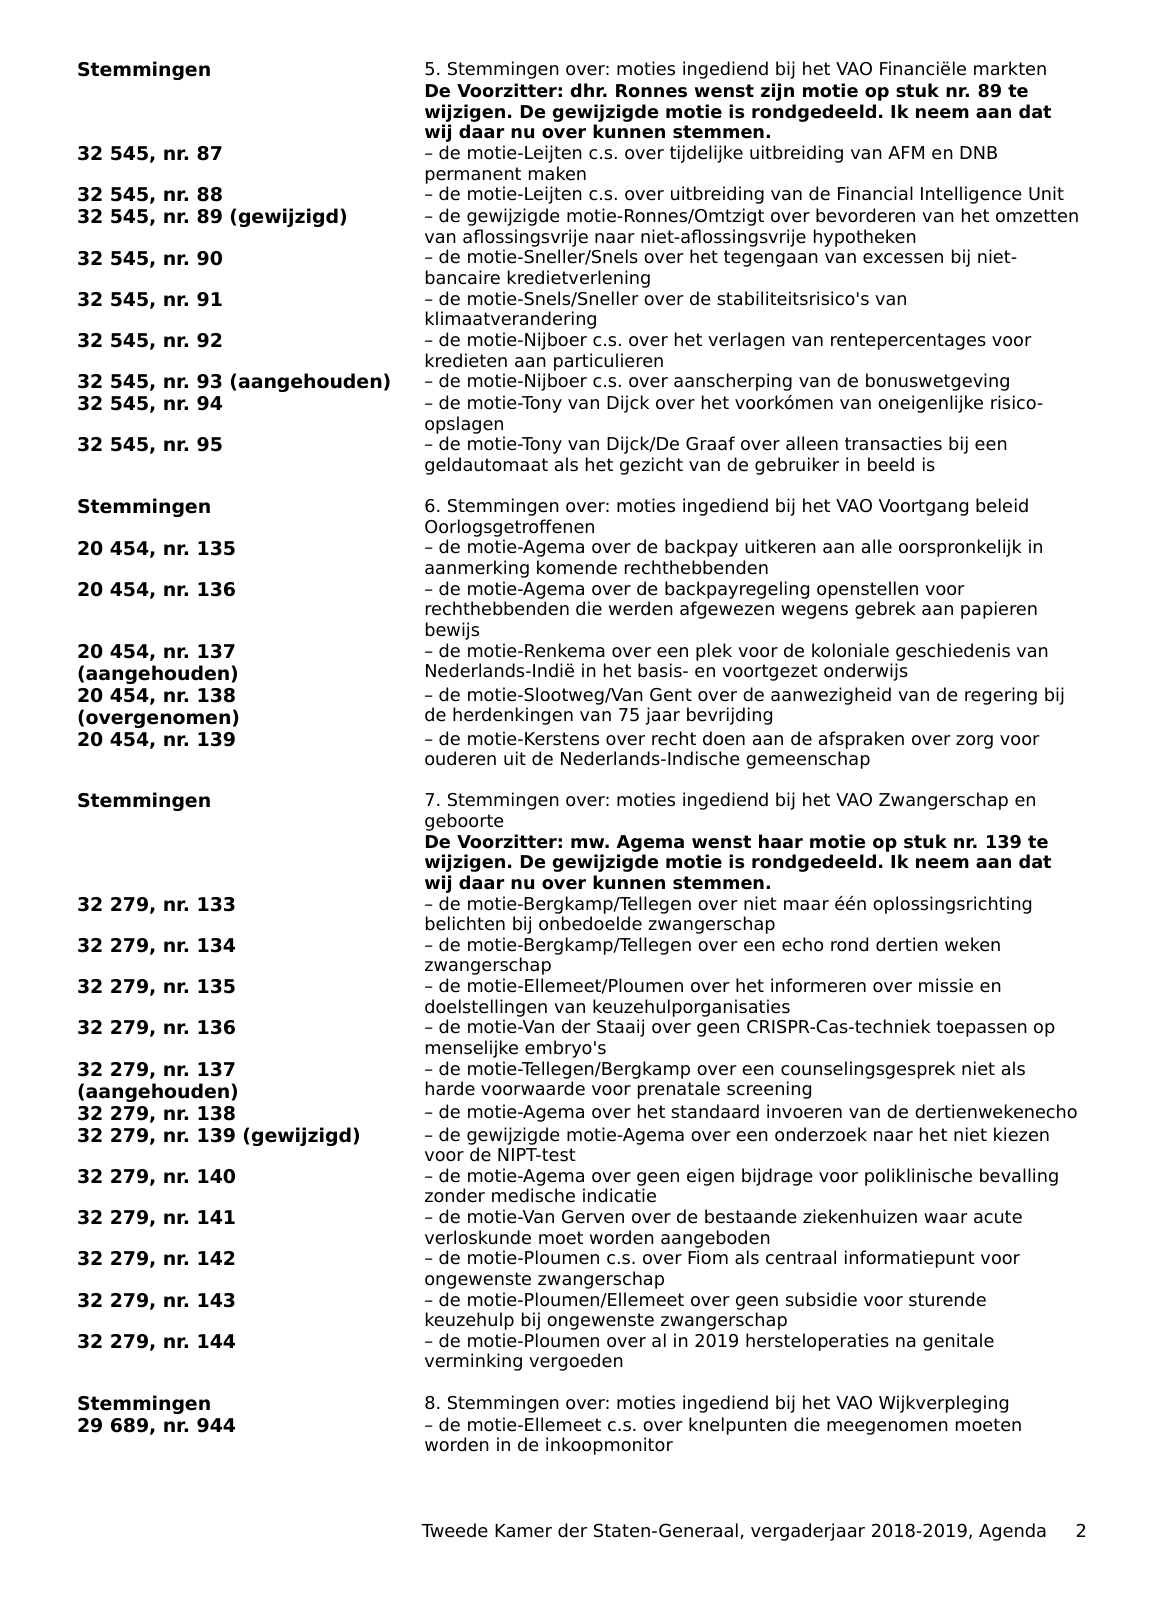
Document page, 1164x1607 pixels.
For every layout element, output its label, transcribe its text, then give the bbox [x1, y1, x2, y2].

table_cell 5. Stemmingen over: moties ingediend bij het VAO Financiële markten [418, 59, 1087, 81]
table_cell [401, 685, 418, 728]
table_cell [401, 476, 418, 496]
table_cell – de motie-Agema over het standaard invoeren van de dertienwekenecho [418, 1103, 1087, 1124]
table_cell – de motie-Bergkamp/Tellegen over niet maar één oplossingsrichting belichten bij onbedoelde zwangerschap [418, 894, 1087, 935]
table_cell 8. Stemmingen over: moties ingediend bij het VAO Wijkverpleging [418, 1393, 1087, 1414]
table_cell [401, 81, 418, 143]
table_cell [418, 770, 1087, 790]
table_cell [401, 1017, 418, 1058]
table_cell 20 454, nr. 138 (overgenomen) [77, 685, 401, 728]
table_cell [401, 59, 418, 81]
table_cell 32 545, nr. 89 (gewijzigd) [77, 206, 401, 247]
table_cell [401, 248, 418, 289]
table_cell 32 279, nr. 144 [77, 1331, 401, 1372]
table_cell [401, 1059, 418, 1102]
table_cell [401, 1393, 418, 1414]
table_cell 32 545, nr. 88 [77, 184, 401, 206]
table_cell [401, 832, 418, 893]
table_cell [77, 476, 401, 496]
table_cell [401, 1207, 418, 1248]
table_cell [77, 1372, 401, 1393]
table_cell 7. Stemmingen over: moties ingediend bij het VAO Zwangerschap en geboorte [418, 790, 1087, 832]
table_cell [401, 371, 418, 393]
table_cell [401, 729, 418, 770]
table_cell 32 279, nr. 142 [77, 1248, 401, 1289]
table_cell 32 279, nr. 137 (aangehouden) [77, 1059, 401, 1102]
table_cell [401, 579, 418, 641]
table_cell 20 454, nr. 137 (aangehouden) [77, 641, 401, 684]
table_cell [401, 434, 418, 476]
table_cell 29 689, nr. 944 [77, 1415, 401, 1456]
table_cell – de motie-Slootweg/Van Gent over de aanwezigheid van de regering bij de herdenkingen van 75 jaar bevrijding [418, 685, 1087, 728]
table_cell [77, 81, 401, 143]
table_cell [401, 641, 418, 684]
table_cell [401, 538, 418, 579]
table_cell – de motie-Snels/Sneller over de stabiliteitsrisico's van klimaatverandering [418, 289, 1087, 330]
table_cell 32 545, nr. 94 [77, 393, 401, 434]
table_cell 32 545, nr. 90 [77, 248, 401, 289]
table_cell [401, 184, 418, 206]
table_cell [418, 1372, 1087, 1393]
table_cell – de motie-Ellemeet/Ploumen over het informeren over missie en doelstellingen van keuzehulporganisaties [418, 976, 1087, 1017]
table_cell – de motie-Ploumen c.s. over Fiom als centraal informatiepunt voor ongewenste zwangerschap [418, 1248, 1087, 1289]
table_cell [401, 1125, 418, 1166]
table_cell – de motie-Tellegen/Bergkamp over een counselingsgesprek niet als harde voorwaarde voor prenatale screening [418, 1059, 1087, 1102]
table_cell 32 279, nr. 138 [77, 1103, 401, 1124]
table_cell 32 279, nr. 140 [77, 1166, 401, 1207]
table_cell [401, 289, 418, 330]
table_cell [401, 143, 418, 184]
table_cell Stemmingen [77, 1393, 401, 1414]
table_cell 32 279, nr. 133 [77, 894, 401, 935]
table_cell 20 454, nr. 135 [77, 538, 401, 579]
table_cell [401, 206, 418, 247]
table_cell [401, 935, 418, 976]
table_cell – de motie-Agema over de backpayregeling openstellen voor rechthebbenden die werden afgewezen wegens gebrek aan papieren bewijs [418, 579, 1087, 641]
table_cell 32 279, nr. 136 [77, 1017, 401, 1058]
table_cell – de motie-Kerstens over recht doen aan de afspraken over zorg voor ouderen uit de Nederlands-Indische gemeenschap [418, 729, 1087, 770]
table_cell [401, 1166, 418, 1207]
table_cell 32 545, nr. 87 [77, 143, 401, 184]
table_cell 32 545, nr. 92 [77, 330, 401, 371]
table_cell [401, 1103, 418, 1124]
table_cell [401, 894, 418, 935]
table_cell – de gewijzigde motie-Agema over een onderzoek naar het niet kiezen voor de NIPT-test [418, 1125, 1087, 1166]
table_cell [401, 330, 418, 371]
table_cell – de gewijzigde motie-Ronnes/Omtzigt over bevorderen van het omzetten van aflossingsvrije naar niet-aflossingsvrije hypotheken [418, 206, 1087, 247]
table_cell [401, 790, 418, 832]
table_cell 32 545, nr. 93 (aangehouden) [77, 371, 401, 393]
table_cell [401, 496, 418, 537]
table_cell – de motie-Ellemeet c.s. over knelpunten die meegenomen moeten worden in de inkoopmonitor [418, 1415, 1087, 1456]
table_cell [401, 393, 418, 434]
table_cell – de motie-Bergkamp/Tellegen over een echo rond dertien weken zwangerschap [418, 935, 1087, 976]
table_cell – de motie-Van Gerven over de bestaande ziekenhuizen waar acute verloskunde moet worden aangeboden [418, 1207, 1087, 1248]
table_cell – de motie-Nijboer c.s. over het verlagen van rentepercentages voor kredieten aan particulieren [418, 330, 1087, 371]
table_cell – de motie-Leijten c.s. over uitbreiding van de Financial Intelligence Unit [418, 184, 1087, 206]
table_cell [401, 1331, 418, 1372]
table_cell – de motie-Leijten c.s. over tijdelijke uitbreiding van AFM en DNB permanent maken [418, 143, 1087, 184]
table_cell De Voorzitter: mw. Agema wenst haar motie op stuk nr. 139 te wijzigen. De gewijzigde motie is rondgedeeld. Ik neem aan dat wij daar nu over kunnen stemmen. [418, 832, 1087, 893]
table_cell – de motie-Van der Staaij over geen CRISPR-Cas-techniek toepassen op menselijke embryo's [418, 1017, 1087, 1058]
table_cell 20 454, nr. 139 [77, 729, 401, 770]
table_cell 32 545, nr. 95 [77, 434, 401, 476]
table_cell [401, 1248, 418, 1289]
table_cell [418, 476, 1087, 496]
table_cell 6. Stemmingen over: moties ingediend bij het VAO Voortgang beleid Oorlogsgetroffenen [418, 496, 1087, 537]
table_cell – de motie-Agema over de backpay uitkeren aan alle oorspronkelijk in aanmerking komende rechthebbenden [418, 538, 1087, 579]
table_cell – de motie-Agema over geen eigen bijdrage voor poliklinische bevalling zonder medische indicatie [418, 1166, 1087, 1207]
table_cell [401, 1415, 418, 1456]
table_cell De Voorzitter: dhr. Ronnes wenst zijn motie op stuk nr. 89 te wijzigen. De gewijzigde motie is rondgedeeld. Ik neem aan dat wij daar nu over kunnen stemmen. [418, 81, 1087, 143]
table_cell 32 545, nr. 91 [77, 289, 401, 330]
table_cell 32 279, nr. 139 (gewijzigd) [77, 1125, 401, 1166]
table_cell 32 279, nr. 135 [77, 976, 401, 1017]
table_cell – de motie-Nijboer c.s. over aanscherping van de bonuswetgeving [418, 371, 1087, 393]
table_cell – de motie-Tony van Dijck/De Graaf over alleen transacties bij een geldautomaat als het gezicht van de gebruiker in beeld is [418, 434, 1087, 476]
table_cell [77, 832, 401, 893]
table_cell – de motie-Ploumen over al in 2019 hersteloperaties na genitale verminking vergoeden [418, 1331, 1087, 1372]
table_cell 32 279, nr. 143 [77, 1290, 401, 1331]
table_cell – de motie-Tony van Dijck over het voorkómen van oneigenlijke risico-opslagen [418, 393, 1087, 434]
table_cell 20 454, nr. 136 [77, 579, 401, 641]
table_cell [401, 976, 418, 1017]
table_cell 32 279, nr. 141 [77, 1207, 401, 1248]
table_cell – de motie-Renkema over een plek voor de koloniale geschiedenis van Nederlands-Indië in het basis- en voortgezet onderwijs [418, 641, 1087, 684]
table_cell Stemmingen [77, 496, 401, 537]
table_cell – de motie-Ploumen/Ellemeet over geen subsidie voor sturende keuzehulp bij ongewenste zwangerschap [418, 1290, 1087, 1331]
table_cell [401, 1290, 418, 1331]
table_cell [401, 1372, 418, 1393]
table_cell [401, 770, 418, 790]
table_cell Stemmingen [77, 59, 401, 81]
table_cell Stemmingen [77, 790, 401, 832]
table_cell – de motie-Sneller/Snels over het tegengaan van excessen bij niet-bancaire kredietverlening [418, 248, 1087, 289]
table_cell 32 279, nr. 134 [77, 935, 401, 976]
table_cell [77, 770, 401, 790]
